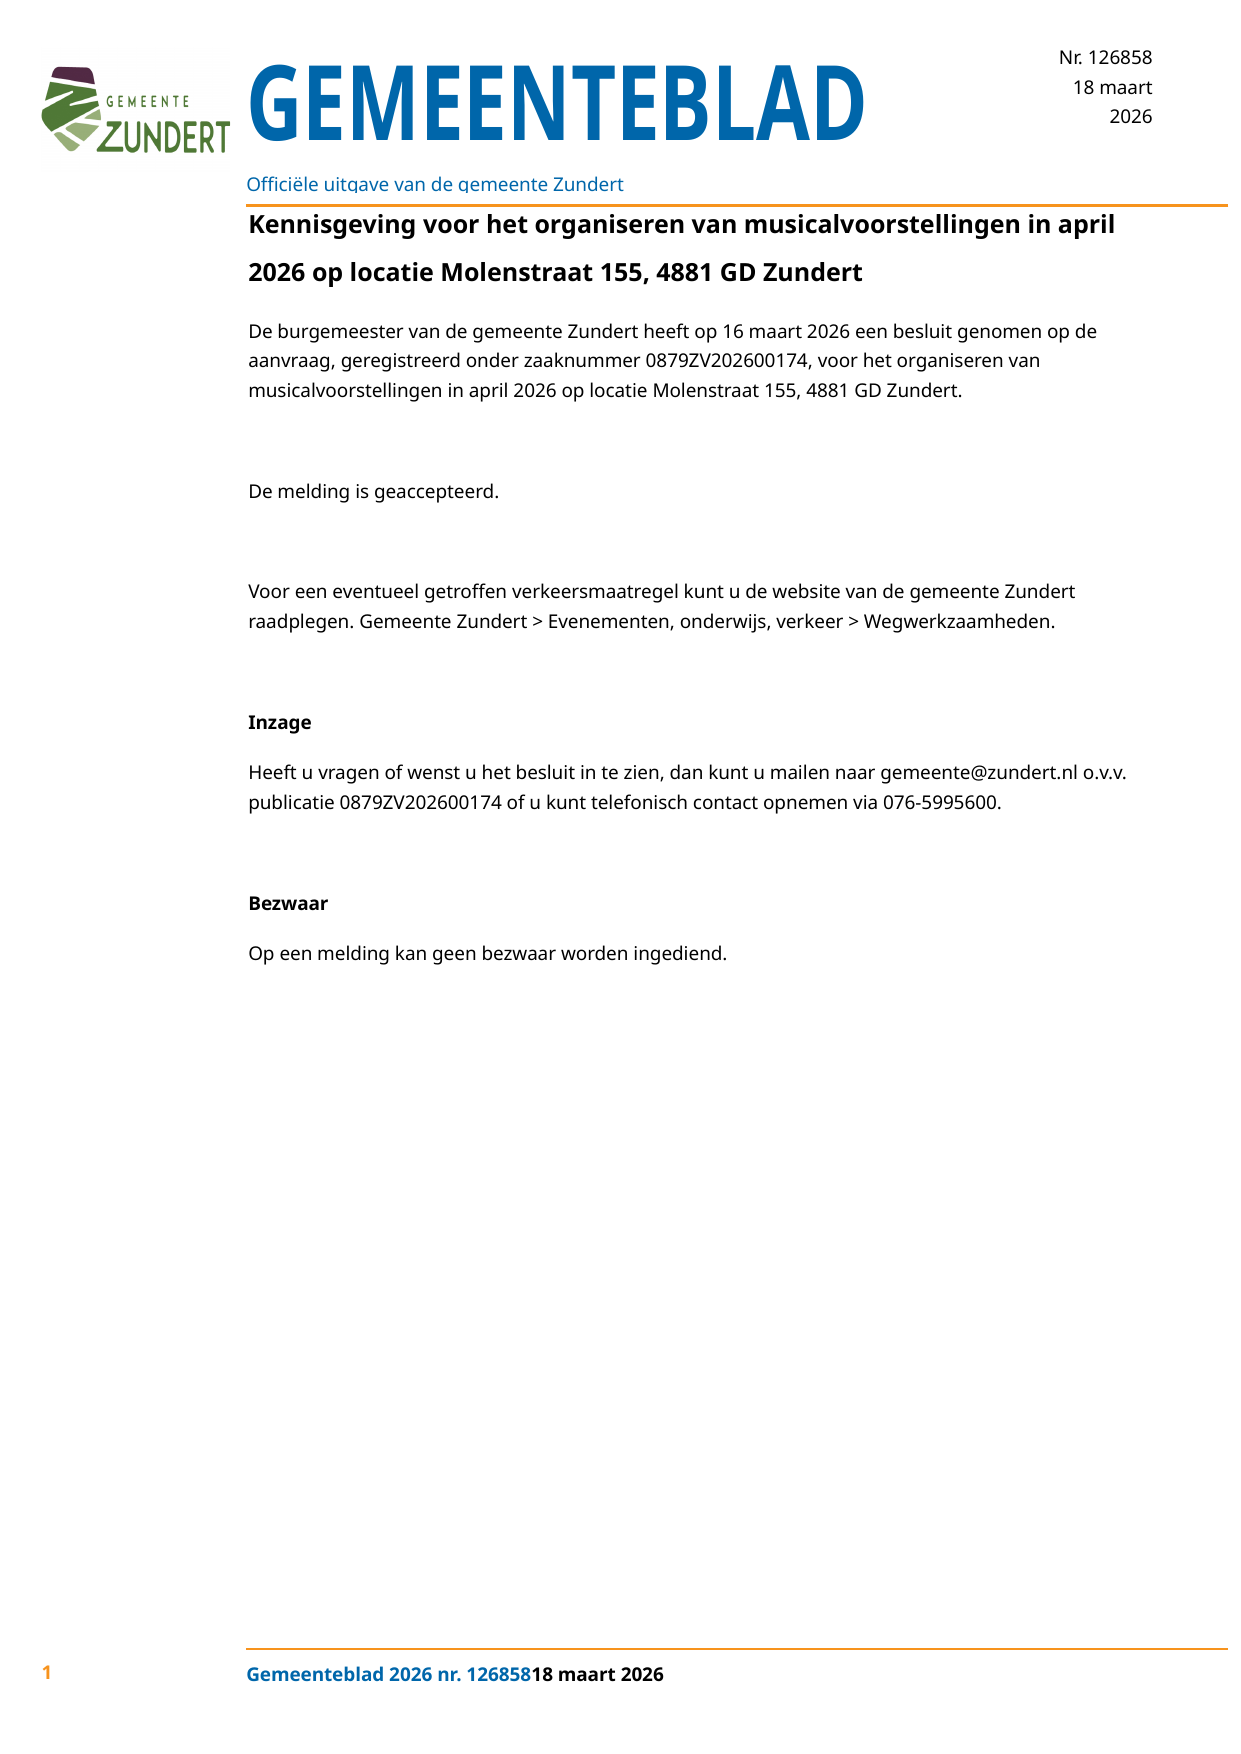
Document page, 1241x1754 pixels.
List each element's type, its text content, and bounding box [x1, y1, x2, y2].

text Inzage [248, 709, 1152, 735]
text Op een melding kan geen bezwaar worden ingediend. [248, 940, 1152, 966]
text Kennisgeving voor het organiseren van musicalvoorstellingen in april 2026 op locatie Molenstraat 155, 4881 GD Zundert [248, 207, 1152, 288]
text De melding is geaccepteerd. [248, 478, 1152, 504]
text Heeft u vragen of wenst u het besluit in te zien, dan kunt u mailen naar gemeente@zundert.nl o.v.v. publicatie 0879ZV202600174 of u kunt telefonisch contact opnemen via 076-5995600. [248, 759, 1152, 815]
text Bezwaar [248, 890, 1152, 916]
text De burgemeester van de gemeente Zundert heeft op 16 maart 2026 een besluit genomen op de aanvraag, geregistreerd onder zaaknummer 0879ZV202600174, voor het organiseren van musicalvoorstellingen in april 2026 op locatie Molenstraat 155, 4881 GD Zundert. [248, 318, 1152, 403]
text Voor een eventueel getroffen verkeersmaatregel kunt u de website van de gemeente Zundert raadplegen. Gemeente Zundert > Evenementen, onderwijs, verkeer > Wegwerkzaamheden. [248, 579, 1152, 634]
picture [41, 47, 231, 172]
